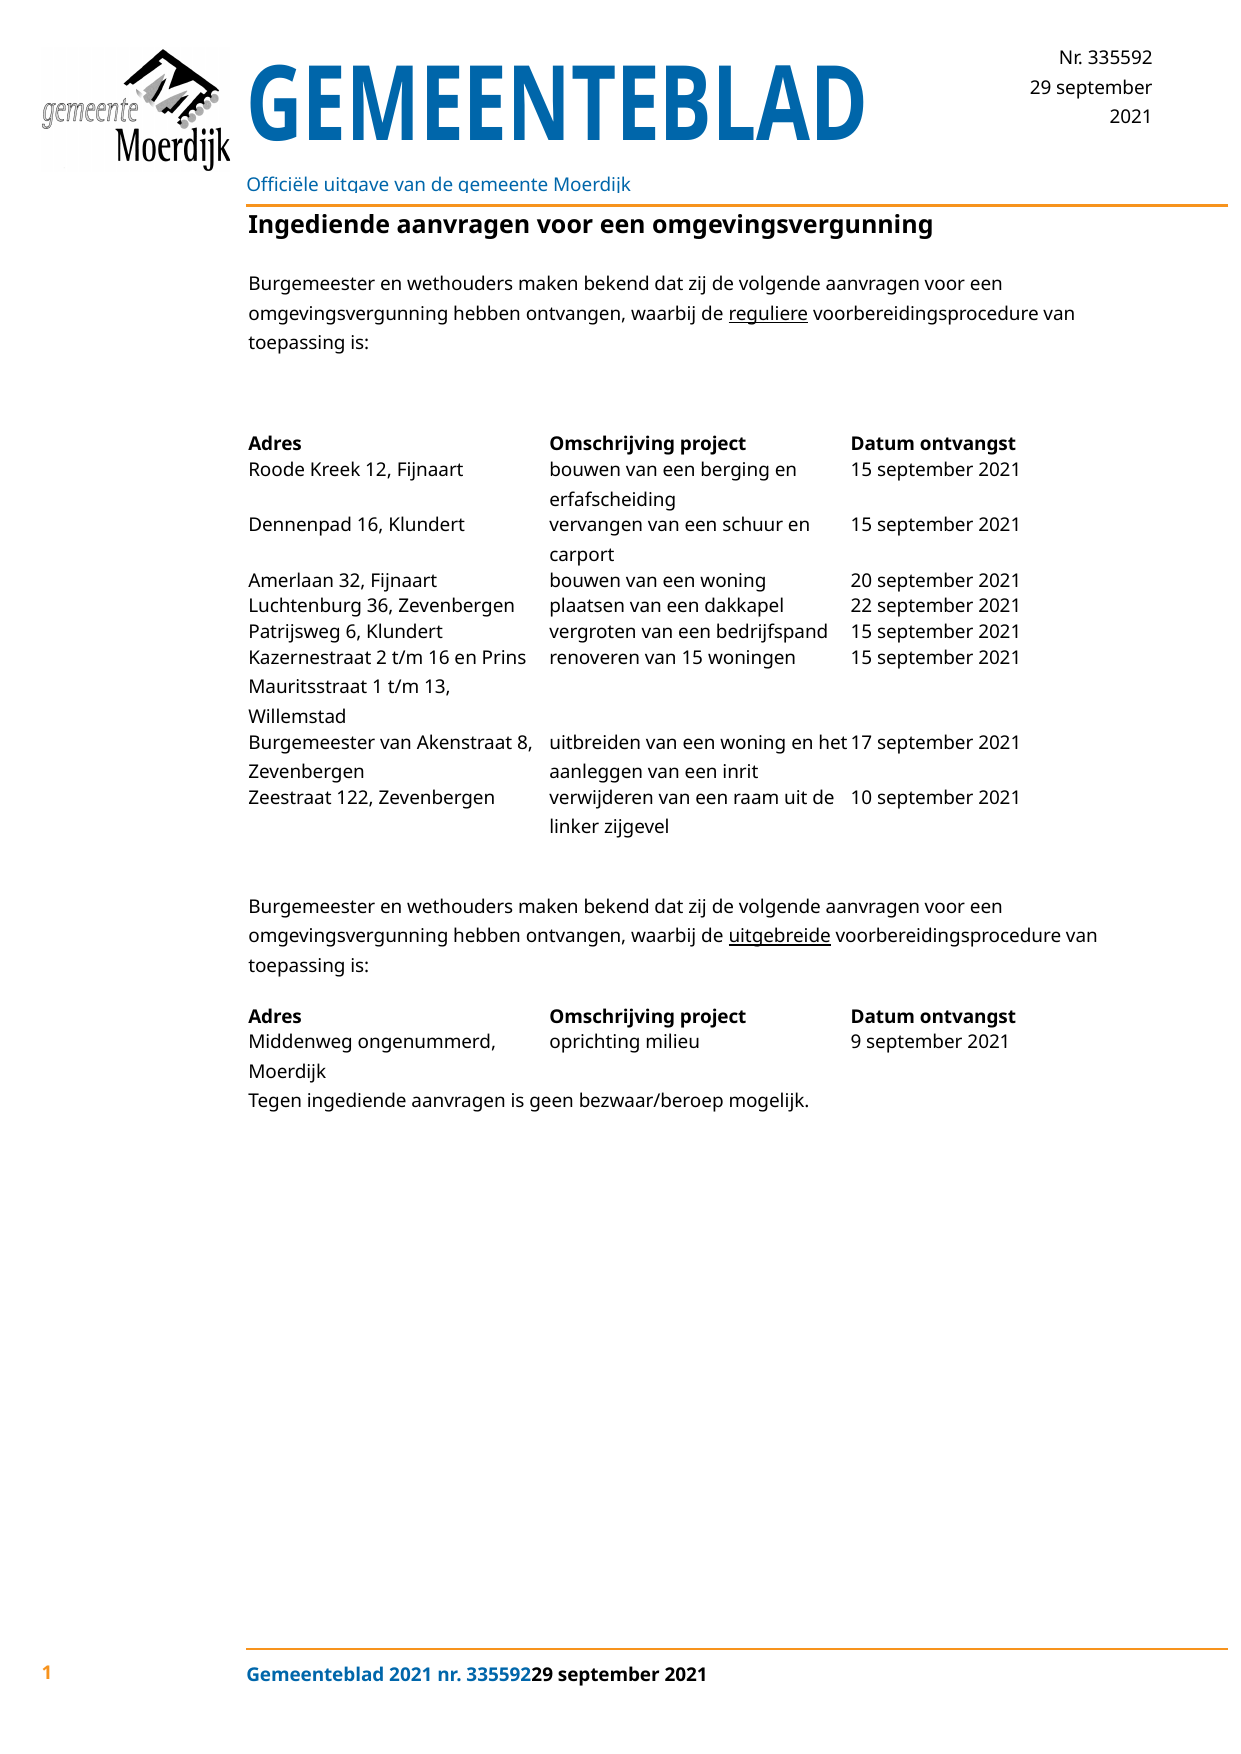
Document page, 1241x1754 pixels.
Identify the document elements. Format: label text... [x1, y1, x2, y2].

table_cell renoveren van 15 woningen [549, 644, 850, 729]
table_cell 15 september 2021 [850, 618, 1152, 644]
picture [41, 47, 231, 172]
table_cell Amerlaan 32, Fijnaart [248, 567, 549, 592]
table_cell vergroten van een bedrijfspand [549, 618, 850, 644]
table_cell 20 september 2021 [850, 567, 1152, 592]
text Tegen ingediende aanvragen is geen bezwaar/beroep mogelijk. [248, 1087, 1152, 1113]
table_cell Dennenpad 16, Klundert [248, 511, 549, 567]
table_header Adres [248, 430, 549, 456]
table_cell Burgemeester van Akenstraat 8, Zevenbergen [248, 729, 549, 784]
table_cell Zeestraat 122, Zevenbergen [248, 784, 549, 839]
table_cell uitbreiden van een woning en het aanleggen van een inrit [549, 729, 850, 784]
table_cell bouwen van een berging en erfafscheiding [549, 456, 850, 511]
table_cell 17 september 2021 [850, 729, 1152, 784]
table_cell Middenweg ongenummerd, Moerdijk [248, 1029, 549, 1084]
table_cell 15 september 2021 [850, 511, 1152, 567]
table_cell 9 september 2021 [850, 1029, 1152, 1084]
table_header Datum ontvangst [850, 430, 1152, 456]
table_cell Roode Kreek 12, Fijnaart [248, 456, 549, 511]
table_cell 15 september 2021 [850, 456, 1152, 511]
table_header Omschrijving project [549, 430, 850, 456]
table_header Datum ontvangst [850, 1003, 1152, 1028]
text Burgemeester en wethouders maken bekend dat zij de volgende aanvragen voor een omgevingsvergunning hebben ontvangen, waarbij de uitgebreide voorbereidingsprocedure van toepassing is: [248, 893, 1152, 978]
table_cell vervangen van een schuur en carport [549, 511, 850, 567]
text Burgemeester en wethouders maken bekend dat zij de volgende aanvragen voor een omgevingsvergunning hebben ontvangen, waarbij de reguliere voorbereidingsprocedure van toepassing is: [248, 270, 1152, 355]
table_cell 15 september 2021 [850, 644, 1152, 729]
text Ingediende aanvragen voor een omgevingsvergunning [248, 207, 1152, 241]
table_cell Luchtenburg 36, Zevenbergen [248, 593, 549, 618]
table_cell oprichting milieu [549, 1029, 850, 1084]
table_cell 10 september 2021 [850, 784, 1152, 839]
table_cell bouwen van een woning [549, 567, 850, 592]
table_cell Kazernestraat 2 t/m 16 en Prins Mauritsstraat 1 t/m 13, Willemstad [248, 644, 549, 729]
table_cell Patrijsweg 6, Klundert [248, 618, 549, 644]
table_cell 22 september 2021 [850, 593, 1152, 618]
table_cell verwijderen van een raam uit de linker zijgevel [549, 784, 850, 839]
table_header Omschrijving project [549, 1003, 850, 1028]
table_cell plaatsen van een dakkapel [549, 593, 850, 618]
table_header Adres [248, 1003, 549, 1028]
